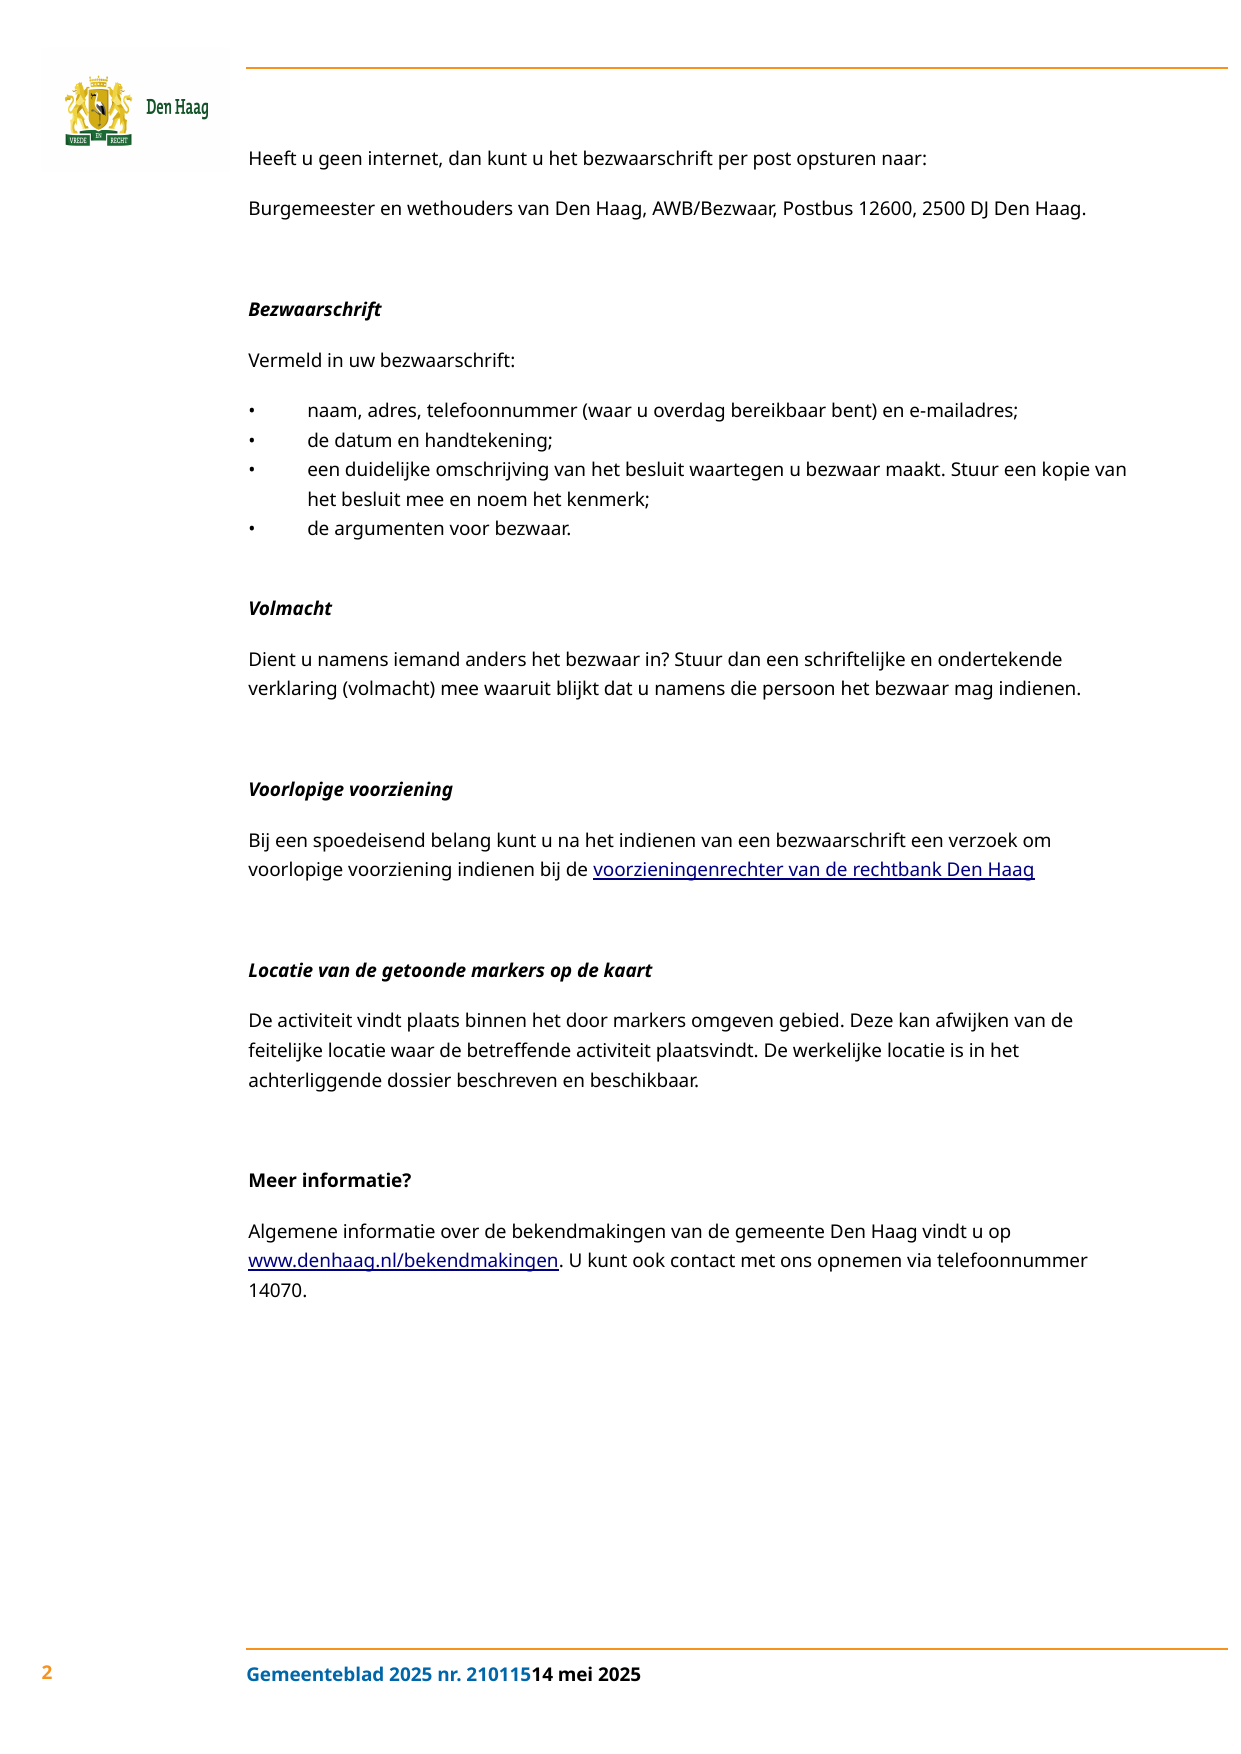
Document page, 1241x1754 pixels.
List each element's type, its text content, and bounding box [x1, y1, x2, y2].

text Locatie van de getoonde markers op de kaart [248, 957, 1152, 983]
text De activiteit vindt plaats binnen het door markers omgeven gebied. Deze kan afwijken van de feitelijke locatie waar de betreffende activiteit plaatsvindt. De werkelijke locatie is in het achterliggende dossier beschreven en beschikbaar. [248, 1008, 1152, 1093]
text Meer informatie? [248, 1168, 1152, 1193]
text Volmacht [248, 596, 1152, 621]
list de argumenten voor bezwaar. [248, 516, 1152, 541]
list naam, adres, telefoonnummer (waar u overdag bereikbaar bent) en e-mailadres; [248, 397, 1152, 423]
text Bij een spoedeisend belang kunt u na het indienen van een bezwaarschrift een verzoek om voorlopige voorziening indienen bij de voorzieningenrechter van de rechtbank Den Haag [248, 827, 1152, 882]
list een duidelijke omschrijving van het besluit waartegen u bezwaar maakt. Stuur een kopie van het besluit mee en noem het kenmerk; [248, 456, 1152, 512]
text Bezwaarschrift [248, 296, 1152, 322]
text Burgemeester en wethouders van Den Haag, AWB/Bezwaar, Postbus 12600, 2500 DJ Den Haag. [248, 196, 1152, 221]
list de datum en handtekening; [248, 427, 1152, 453]
text Dient u namens iemand anders het bezwaar in? Stuur dan een schriftelijke en ondertekende verklaring (volmacht) mee waaruit blijkt dat u namens die persoon het bezwaar mag indienen. [248, 646, 1152, 701]
picture [41, 47, 231, 172]
text Algemene informatie over de bekendmakingen van de gemeente Den Haag vindt u op www.denhaag.nl/bekendmakingen. U kunt ook contact met ons opnemen via telefoonnummer 14070. [248, 1218, 1152, 1303]
text Vermeld in uw bezwaarschrift: [248, 347, 1152, 373]
text Voorlopige voorziening [248, 776, 1152, 802]
text Heeft u geen internet, dan kunt u het bezwaarschrift per post opsturen naar: [248, 145, 1152, 171]
